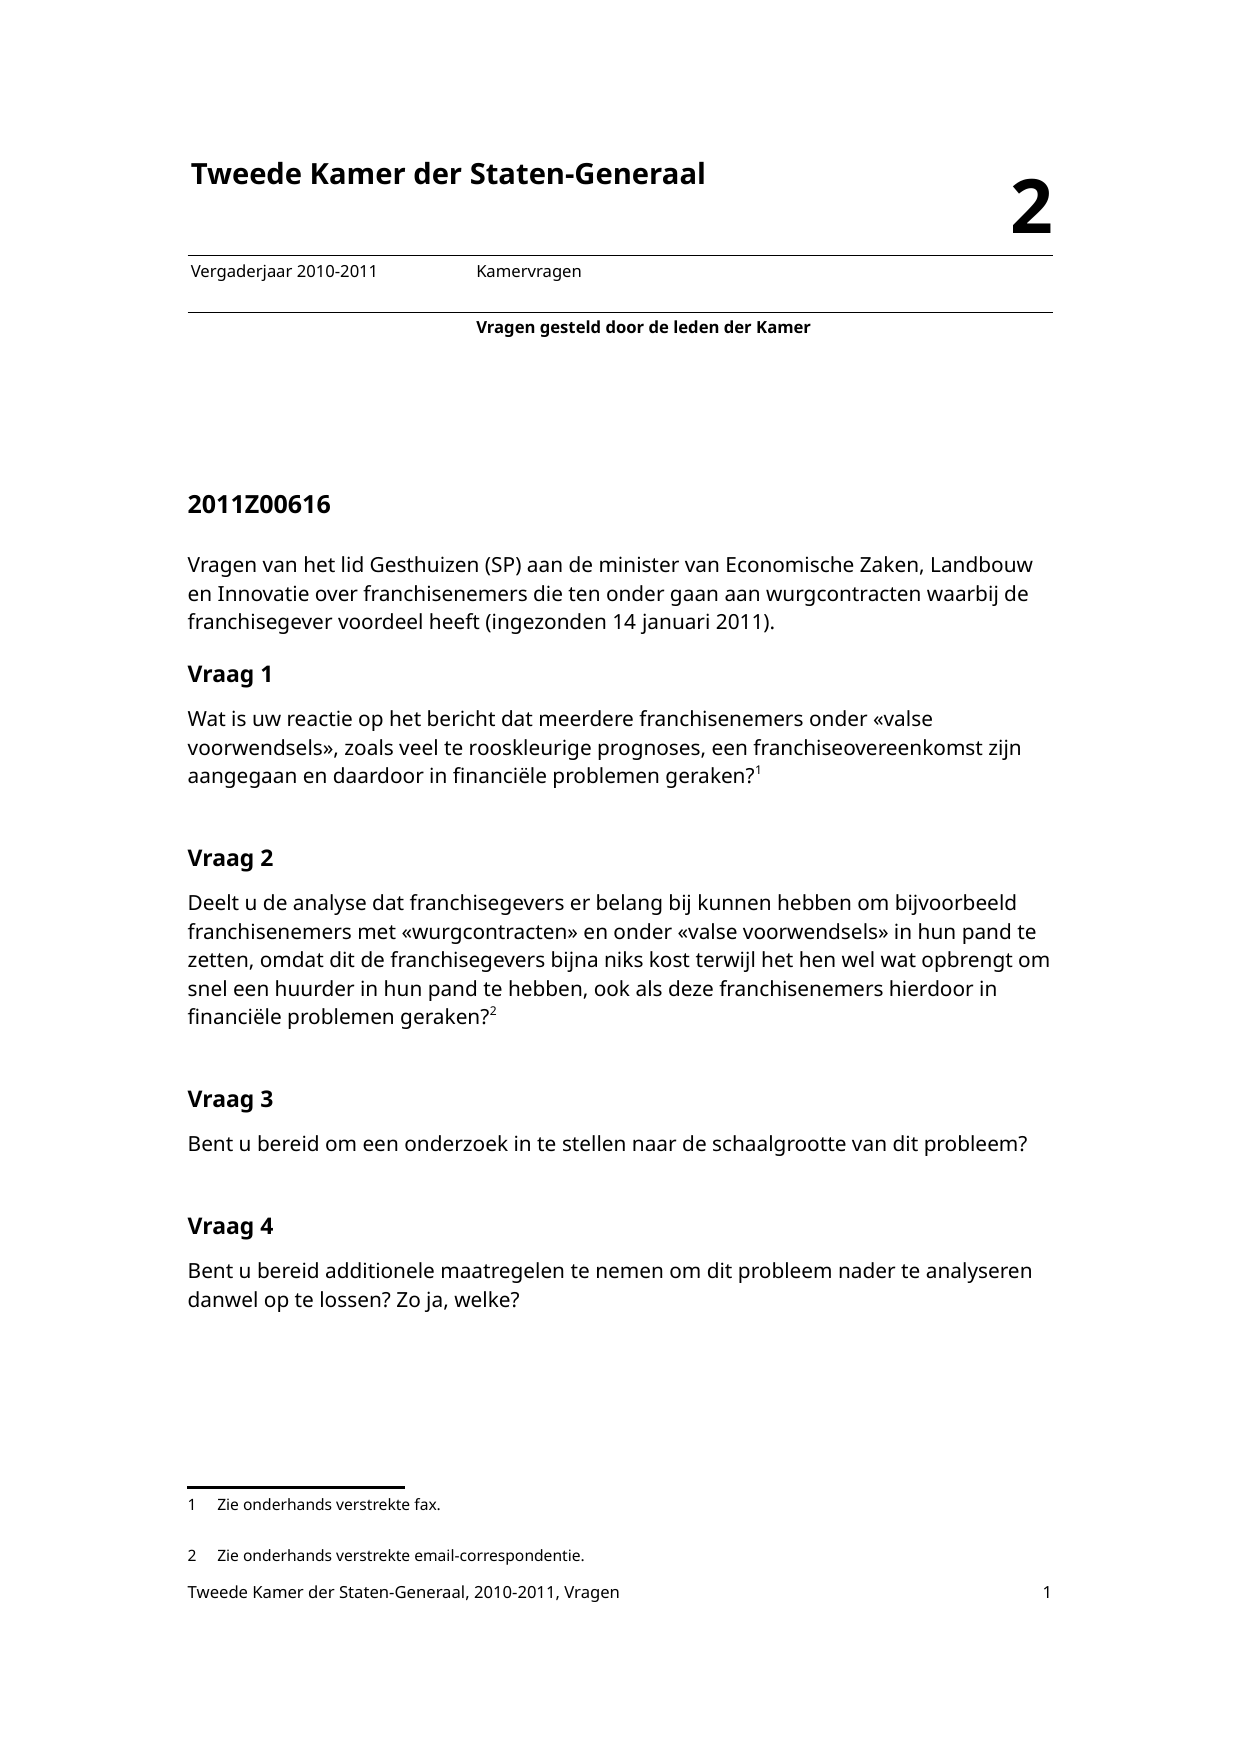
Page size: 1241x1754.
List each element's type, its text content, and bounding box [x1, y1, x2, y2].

text Zie onderhands verstrekte email-correspondentie. [187, 1538, 1053, 1566]
text Vragen van het lid Gesthuizen (SP) aan de minister van Economische Zaken, Landbouw en Innovatie over franchisenemers die ten onder gaan aan wurgcontracten waarbij de franchisegever voordeel heeft (ingezonden 14 januari 2011). [187, 550, 1053, 636]
text Wat is uw reactie op het bericht dat meerdere franchisenemers onder «valse voorwendsels», zoals veel te rooskleurige prognoses, een franchiseovereenkomst zijn aangegaan en daardoor in financiële problemen geraken? [187, 704, 1053, 790]
subtitle Vraag 3 [187, 1083, 1053, 1114]
text 2011Z00616 [187, 487, 1053, 521]
subtitle Vraag 1 [187, 658, 1053, 689]
text Zie onderhands verstrekte fax. [187, 1479, 1053, 1508]
subtitle Vraag 2 [187, 842, 1053, 873]
table_cell [188, 313, 473, 339]
table_cell Vergaderjaar 2010-2011 [188, 256, 473, 312]
text Deelt u de analyse dat franchisegevers er belang bij kunnen hebben om bijvoorbeeld franchisenemers met «wurgcontracten» en onder «valse voorwendsels» in hun pand te zetten, omdat dit de franchisegevers bijna niks kost terwijl het hen wel wat opbrengt om snel een huurder in hun pand te hebben, ook als deze franchisenemers hierdoor in financiële problemen geraken? [187, 888, 1053, 1031]
table_header Tweede Kamer der Staten-Generaal [188, 150, 879, 255]
table_header 2 [880, 150, 1053, 255]
table_cell Kamervragen [473, 256, 1053, 312]
text Bent u bereid om een onderzoek in te stellen naar de schaalgrootte van dit probleem? [187, 1129, 1053, 1158]
table_cell Vragen gesteld door de leden der Kamer [473, 313, 1053, 339]
subtitle Vraag 4 [187, 1210, 1053, 1242]
text Bent u bereid additionele maatregelen te nemen om dit probleem nader te analyseren danwel op te lossen? Zo ja, welke? [187, 1257, 1053, 1313]
